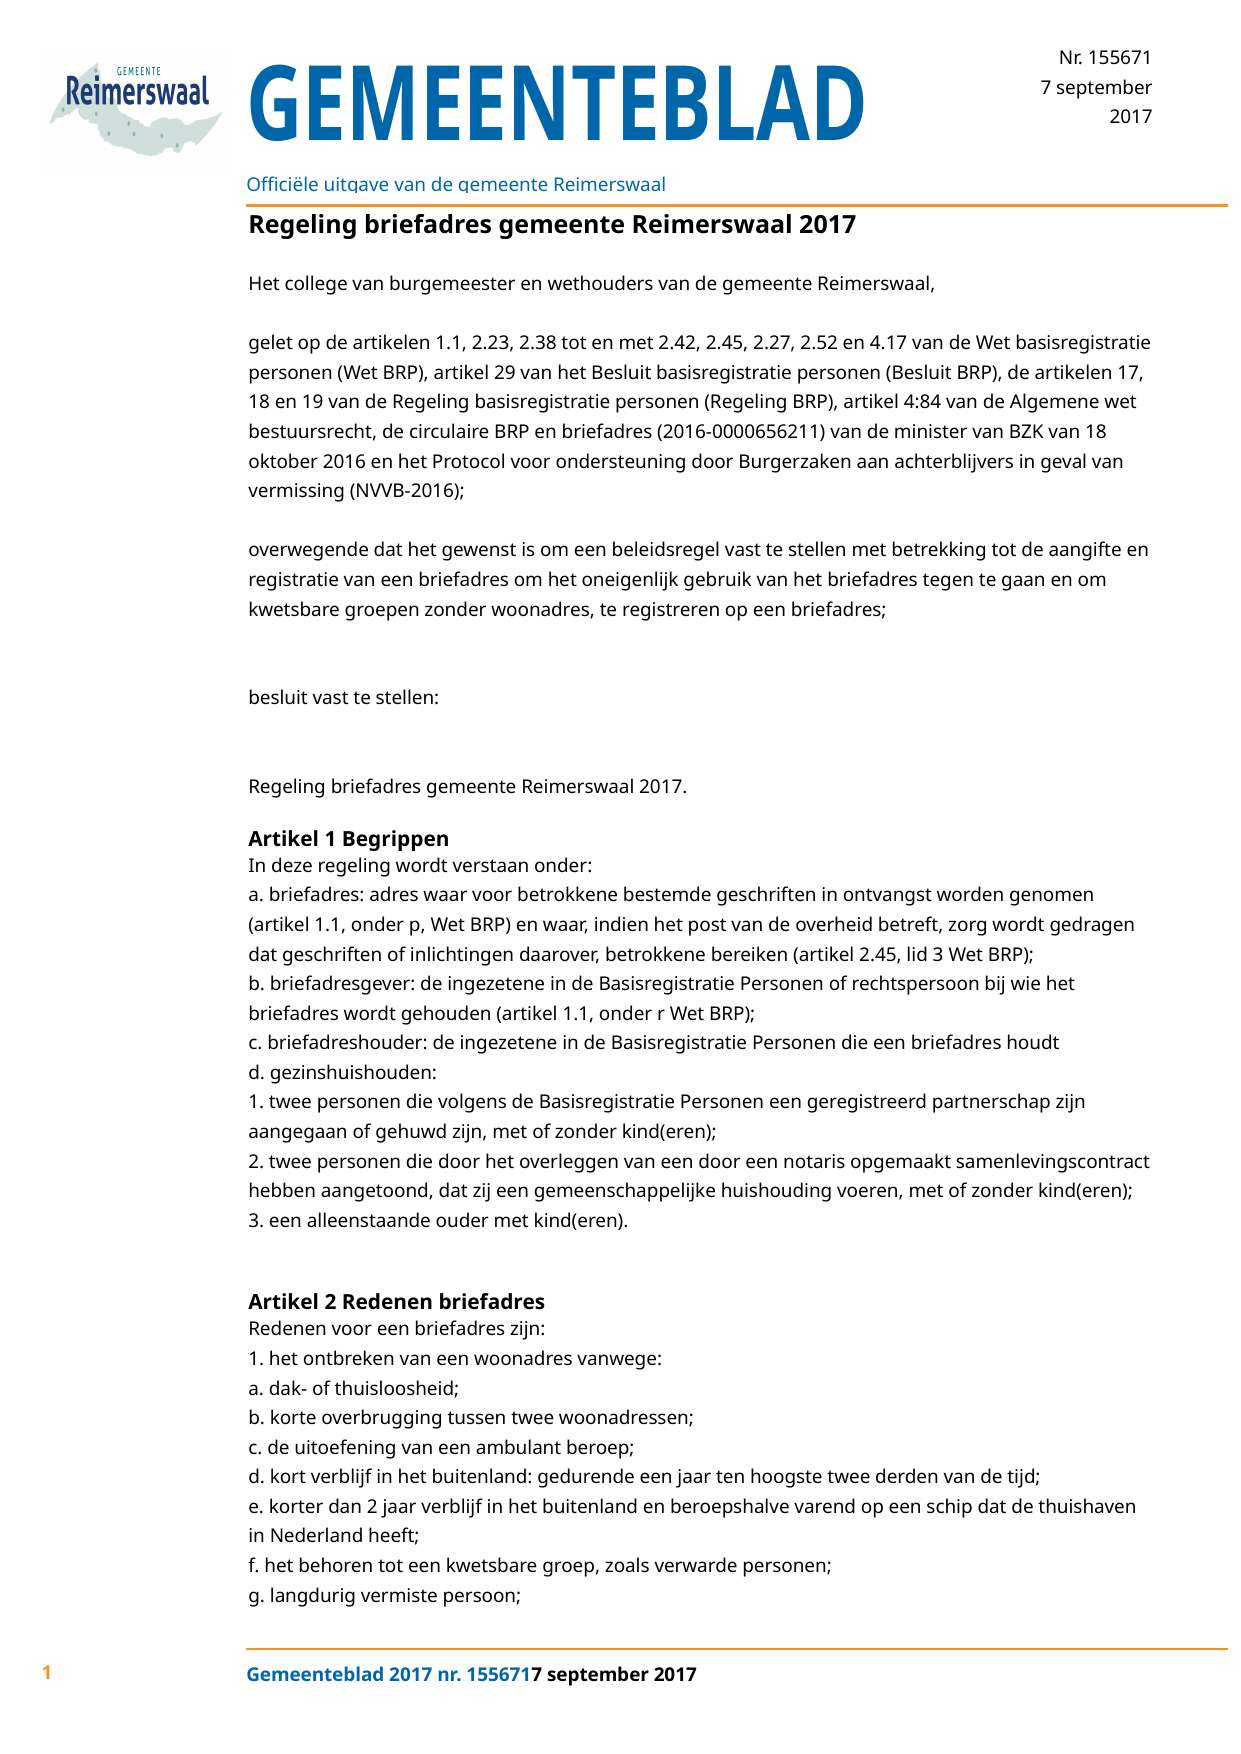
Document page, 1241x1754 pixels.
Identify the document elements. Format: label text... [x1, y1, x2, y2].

text a. dak- of thuisloosheid; [248, 1375, 1152, 1400]
text gelet op de artikelen 1.1, 2.23, 2.38 tot en met 2.42, 2.45, 2.27, 2.52 en 4.17 van de Wet basisregistratie personen (Wet BRP), artikel 29 van het Besluit basisregistratie personen (Besluit BRP), de artikelen 17, 18 en 19 van de Regeling basisregistratie personen (Regeling BRP), artikel 4:84 van de Algemene wet bestuursrecht, de circulaire BRP en briefadres (2016-0000656211) van de minister van BZK van 18 oktober 2016 en het Protocol voor ondersteuning door Burgerzaken aan achterblijvers in geval van vermissing (NVVB-2016); [248, 329, 1152, 503]
text e. korter dan 2 jaar verblijf in het buitenland en beroepshalve varend op een schip dat de thuishaven in Nederland heeft; [248, 1493, 1152, 1548]
text Regeling briefadres gemeente Reimerswaal 2017 [248, 207, 1152, 241]
text g. langdurig vermiste persoon; [248, 1582, 1152, 1607]
text c. de uitoefening van een ambulant beroep; [248, 1434, 1152, 1459]
text Artikel 1 Begrippen [248, 824, 1152, 852]
text In deze regeling wordt verstaan onder: [248, 852, 1152, 878]
text 1. het ontbreken van een woonadres vanwege: [248, 1345, 1152, 1371]
text c. briefadreshouder: de ingezetene in de Basisregistratie Personen die een briefadres houdt [248, 1029, 1152, 1055]
picture [41, 47, 231, 172]
text a. briefadres: adres waar voor betrokkene bestemde geschriften in ontvangst worden genomen (artikel 1.1, onder p, Wet BRP) en waar, indien het post van de overheid betreft, zorg wordt gedragen dat geschriften of inlichtingen daarover, betrokkene bereiken (artikel 2.45, lid 3 Wet BRP); [248, 882, 1152, 967]
text overwegende dat het gewenst is om een beleidsregel vast te stellen met betrekking tot de aangifte en registratie van een briefadres om het oneigenlijk gebruik van het briefadres tegen te gaan en om kwetsbare groepen zonder woonadres, te registreren op een briefadres; [248, 537, 1152, 621]
text f. het behoren tot een kwetsbare groep, zoals verwarde personen; [248, 1552, 1152, 1578]
text d. gezinshuishouden: [248, 1059, 1152, 1085]
text Artikel 2 Redenen briefadres [248, 1287, 1152, 1316]
text 3. een alleenstaande ouder met kind(eren). [248, 1207, 1152, 1233]
text Het college van burgemeester en wethouders van de gemeente Reimerswaal, [248, 270, 1152, 296]
text b. korte overbrugging tussen twee woonadressen; [248, 1404, 1152, 1430]
text Redenen voor een briefadres zijn: [248, 1316, 1152, 1341]
text d. kort verblijf in het buitenland: gedurende een jaar ten hoogste twee derden van de tijd; [248, 1463, 1152, 1489]
text Regeling briefadres gemeente Reimerswaal 2017. [248, 773, 1152, 799]
text besluit vast te stellen: [248, 684, 1152, 710]
text b. briefadresgever: de ingezetene in de Basisregistratie Personen of rechtspersoon bij wie het briefadres wordt gehouden (artikel 1.1, onder r Wet BRP); [248, 970, 1152, 1026]
text 2. twee personen die door het overleggen van een door een notaris opgemaakt samenlevingscontract hebben aangetoond, dat zij een gemeenschappelijke huishouding voeren, met of zonder kind(eren); [248, 1148, 1152, 1203]
text 1. twee personen die volgens de Basisregistratie Personen een geregistreerd partnerschap zijn aangegaan of gehuwd zijn, met of zonder kind(eren); [248, 1089, 1152, 1144]
